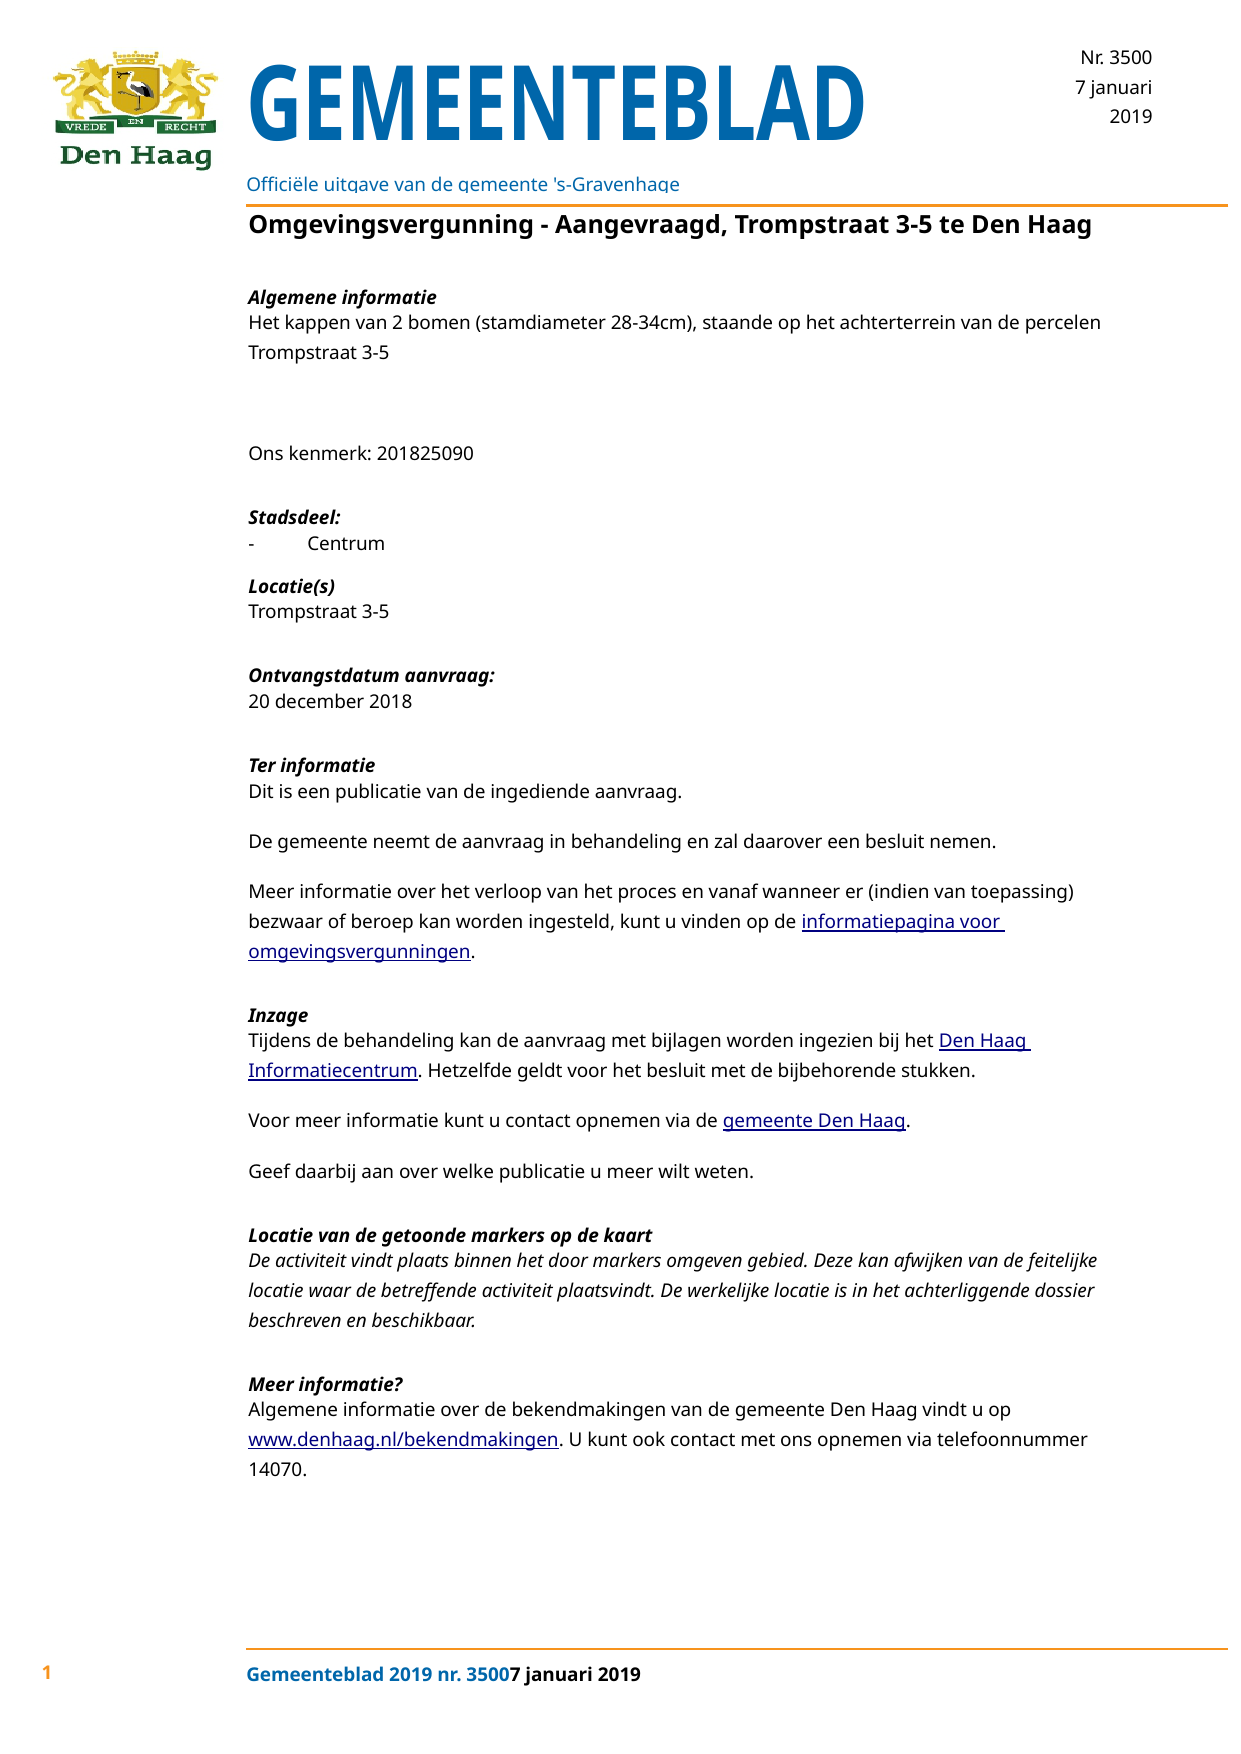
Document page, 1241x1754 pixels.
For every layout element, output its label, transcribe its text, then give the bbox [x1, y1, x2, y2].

text De gemeente neemt de aanvraag in behandeling en zal daarover een besluit nemen. [248, 828, 1152, 854]
text Trompstraat 3-5 [248, 598, 1152, 624]
text Locatie(s) [248, 573, 1152, 598]
text Dit is een publicatie van de ingediende aanvraag. [248, 778, 1152, 804]
picture [41, 47, 231, 172]
list Centrum [248, 530, 1152, 555]
text Locatie van de getoonde markers op de kaart [248, 1222, 1152, 1248]
text Meer informatie? [248, 1371, 1152, 1397]
text Het kappen van 2 bomen (stamdiameter 28-34cm), staande op het achterterrein van de percelen Trompstraat 3-5 [248, 309, 1152, 365]
text Geef daarbij aan over welke publicatie u meer wilt weten. [248, 1158, 1152, 1184]
text Voor meer informatie kunt u contact opnemen via de gemeente Den Haag. [248, 1108, 1152, 1133]
text Inzage [248, 1002, 1152, 1028]
text Algemene informatie [248, 284, 1152, 309]
text Algemene informatie over de bekendmakingen van de gemeente Den Haag vindt u op www.denhaag.nl/bekendmakingen. U kunt ook contact met ons opnemen via telefoonnummer 14070. [248, 1397, 1152, 1481]
text 20 december 2018 [248, 688, 1152, 714]
text Ontvangstdatum aanvraag: [248, 662, 1152, 688]
text De activiteit vindt plaats binnen het door markers omgeven gebied. Deze kan afwijken van de feitelijke locatie waar de betreffende activiteit plaatsvindt. De werkelijke locatie is in het achterliggende dossier beschreven en beschikbaar. [248, 1248, 1152, 1333]
text Omgevingsvergunning - Aangevraagd, Trompstraat 3-5 te Den Haag [248, 207, 1152, 241]
text Ons kenmerk: 201825090 [248, 440, 1152, 466]
text Tijdens de behandeling kan de aanvraag met bijlagen worden ingezien bij het Den Haag Informatiecentrum. Hetzelfde geldt voor het besluit met de bijbehorende stukken. [248, 1028, 1152, 1083]
text Meer informatie over het verloop van het proces en vanaf wanneer er (indien van toepassing) bezwaar of beroep kan worden ingesteld, kunt u vinden op de informatiepagina voor omgevingsvergunningen. [248, 879, 1152, 964]
text Stadsdeel: [248, 504, 1152, 530]
text Ter informatie [248, 752, 1152, 778]
